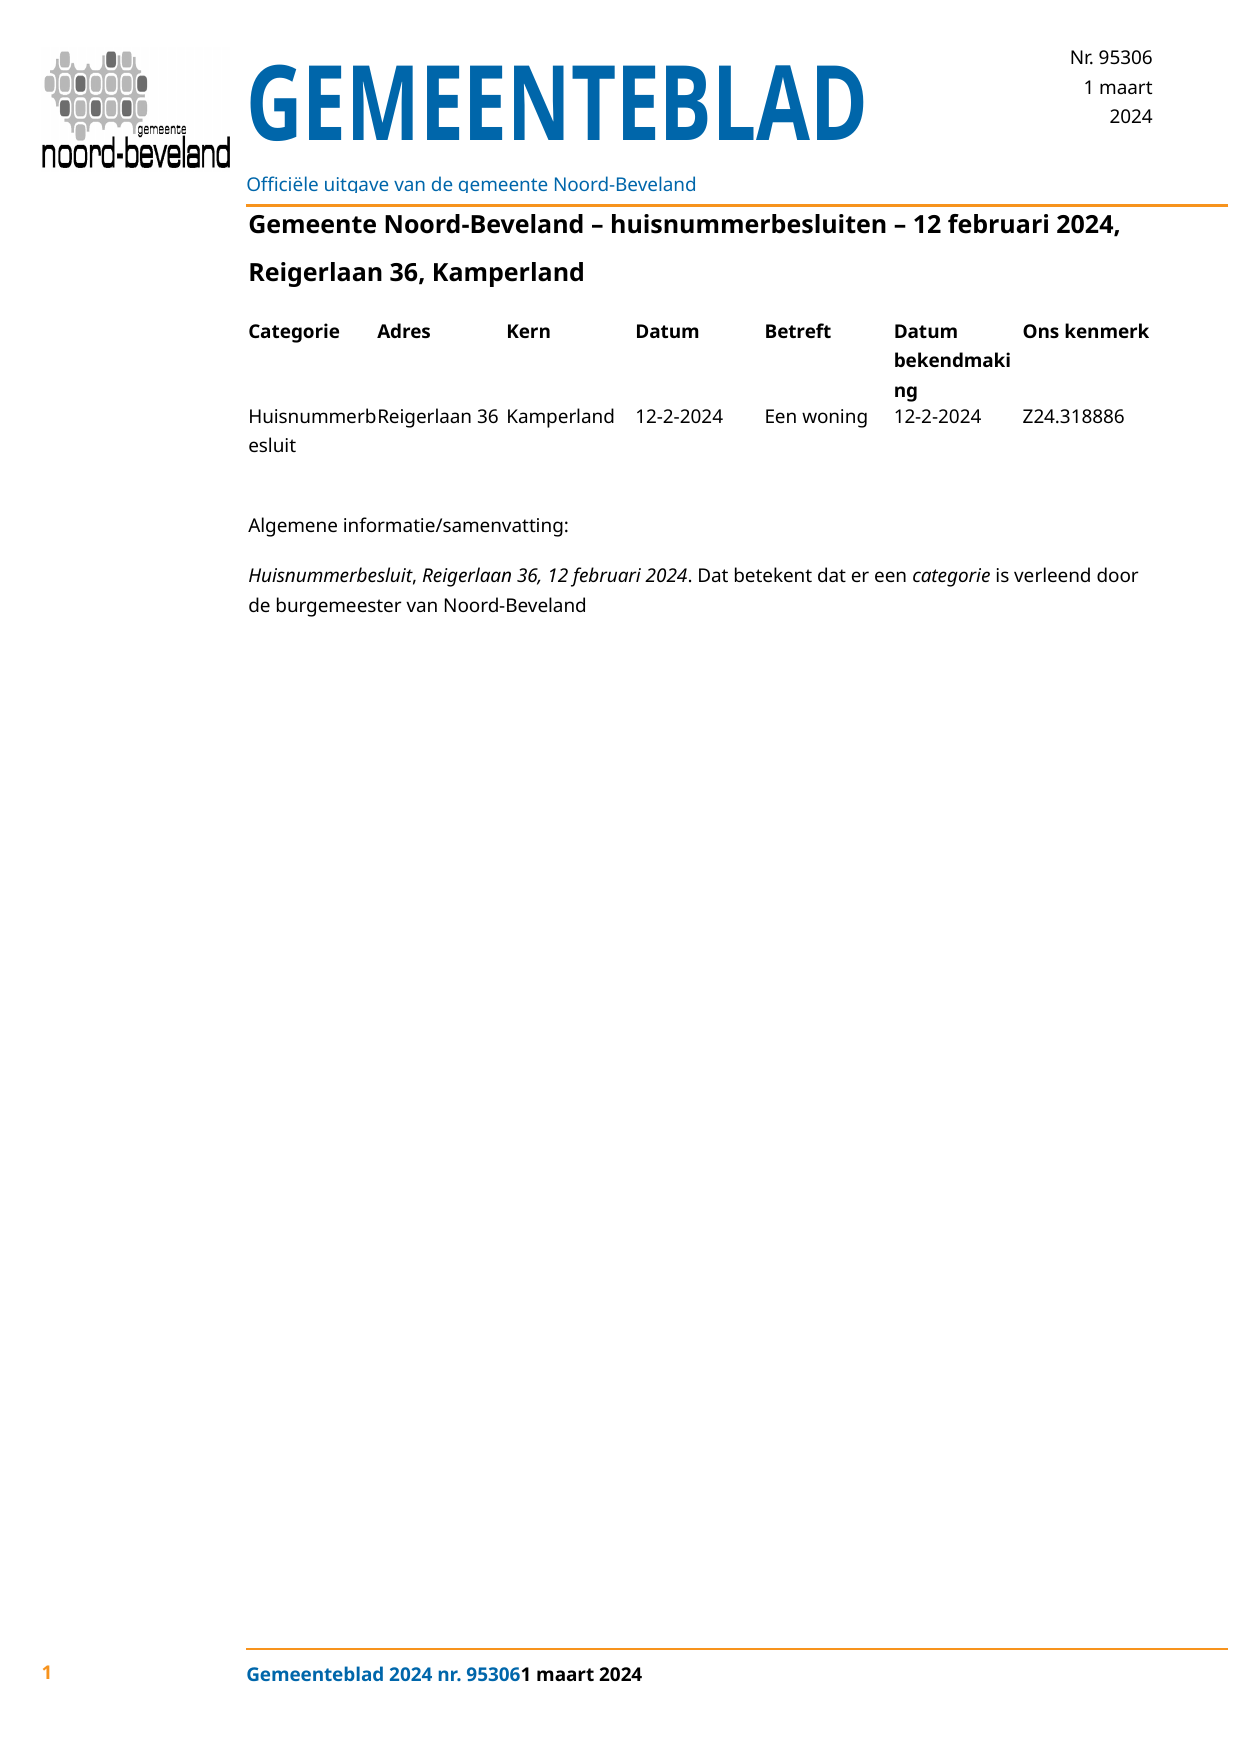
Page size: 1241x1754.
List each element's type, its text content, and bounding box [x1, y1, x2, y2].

table_cell Een woning [764, 403, 893, 458]
table_cell Reigerlaan 36 [377, 403, 506, 458]
table_cell 12-2-2024 [894, 403, 1022, 458]
table_cell Huisnummerbesluit [248, 403, 377, 458]
table_cell 12-2-2024 [635, 403, 764, 458]
table_header Adres [377, 318, 506, 403]
table_cell Z24.318886 [1023, 403, 1152, 458]
table_header Betreft [764, 318, 893, 403]
text Huisnummerbesluit, Reigerlaan 36, 12 februari 2024. Dat betekent dat er een categorie is verleend door de burgemeester van Noord-Beveland [248, 562, 1152, 618]
table_header Categorie [248, 318, 377, 403]
text Gemeente Noord-Beveland – huisnummerbesluiten – 12 februari 2024, Reigerlaan 36, Kamperland [248, 207, 1152, 288]
table_header Ons kenmerk [1023, 318, 1152, 403]
table_header Datum [635, 318, 764, 403]
picture [41, 47, 231, 172]
table_header Kern [506, 318, 635, 403]
table_cell Kamperland [506, 403, 635, 458]
text Algemene informatie/samenvatting: [248, 512, 1152, 538]
table_header Datum bekendmaking [894, 318, 1022, 403]
